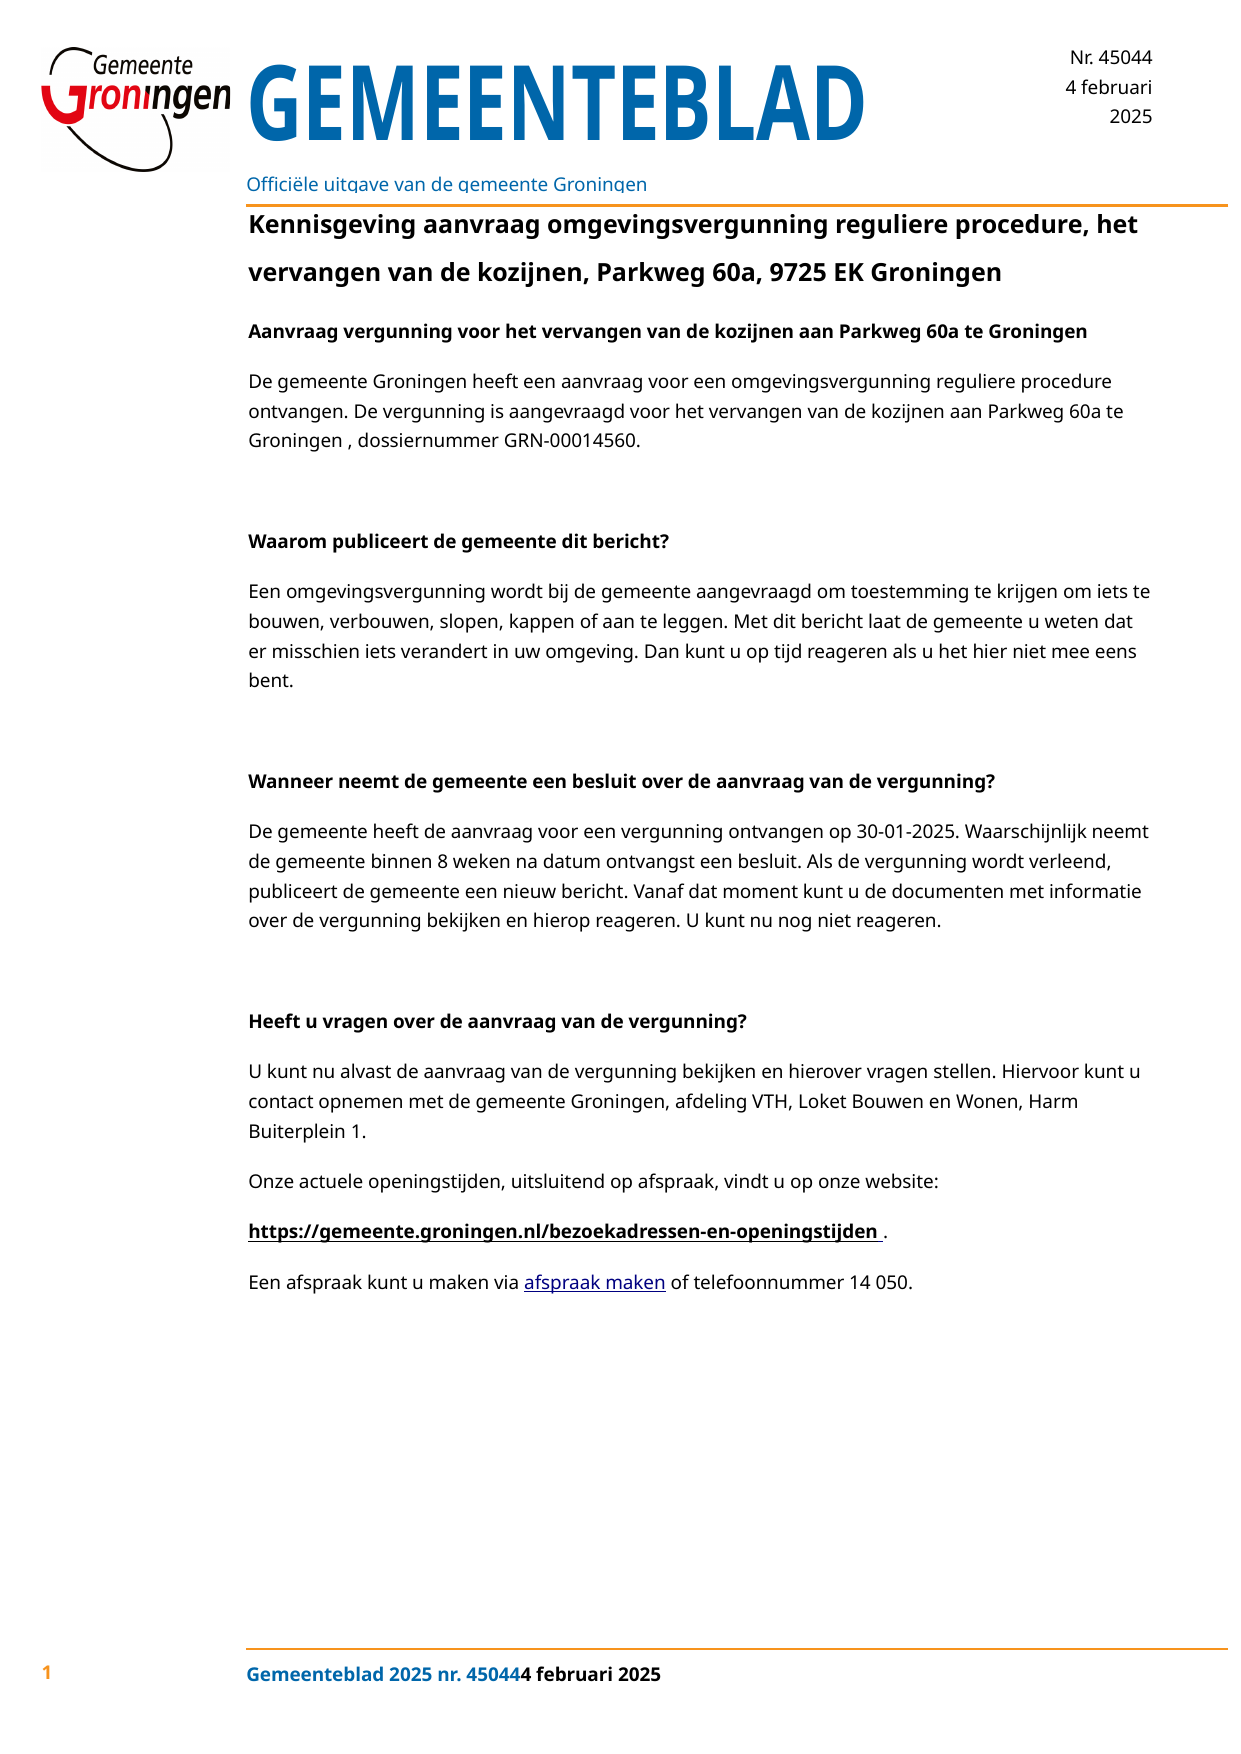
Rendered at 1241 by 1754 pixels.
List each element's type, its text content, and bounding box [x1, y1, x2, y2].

text Wanneer neemt de gemeente een besluit over de aanvraag van de vergunning? [248, 768, 1152, 794]
text Waarom publiceert de gemeente dit bericht? [248, 528, 1152, 554]
text https://gemeente.groningen.nl/bezoekadressen-en-openingstijden . [248, 1219, 1152, 1244]
text Een omgevingsvergunning wordt bij de gemeente aangevraagd om toestemming te krijgen om iets te bouwen, verbouwen, slopen, kappen of aan te leggen. Met dit bericht laat de gemeente u weten dat er misschien iets verandert in uw omgeving. Dan kunt u op tijd reageren als u het hier niet mee eens bent. [248, 579, 1152, 693]
text Heeft u vragen over de aanvraag van de vergunning? [248, 1008, 1152, 1034]
text Kennisgeving aanvraag omgevingsvergunning reguliere procedure, het vervangen van de kozijnen, Parkweg 60a, 9725 EK Groningen [248, 207, 1152, 288]
text Een afspraak kunt u maken via afspraak maken of telefoonnummer 14 050. [248, 1269, 1152, 1295]
text De gemeente Groningen heeft een aanvraag voor een omgevingsvergunning reguliere procedure ontvangen. De vergunning is aangevraagd voor het vervangen van de kozijnen aan Parkweg 60a te Groningen , dossiernummer GRN-00014560. [248, 368, 1152, 453]
text De gemeente heeft de aanvraag voor een vergunning ontvangen op 30-01-2025. Waarschijnlijk neemt de gemeente binnen 8 weken na datum ontvangst een besluit. Als de vergunning wordt verleend, publiceert de gemeente een nieuw bericht. Vanaf dat moment kunt u de documenten met informatie over de vergunning bekijken en hierop reageren. U kunt nu nog niet reageren. [248, 819, 1152, 933]
text U kunt nu alvast de aanvraag van de vergunning bekijken en hierover vragen stellen. Hiervoor kunt u contact opnemen met de gemeente Groningen, afdeling VTH, Loket Bouwen en Wonen, Harm Buiterplein 1. [248, 1059, 1152, 1144]
text Onze actuele openingstijden, uitsluitend op afspraak, vindt u op onze website: [248, 1168, 1152, 1194]
picture [41, 47, 231, 172]
text Aanvraag vergunning voor het vervangen van de kozijnen aan Parkweg 60a te Groningen [248, 318, 1152, 344]
